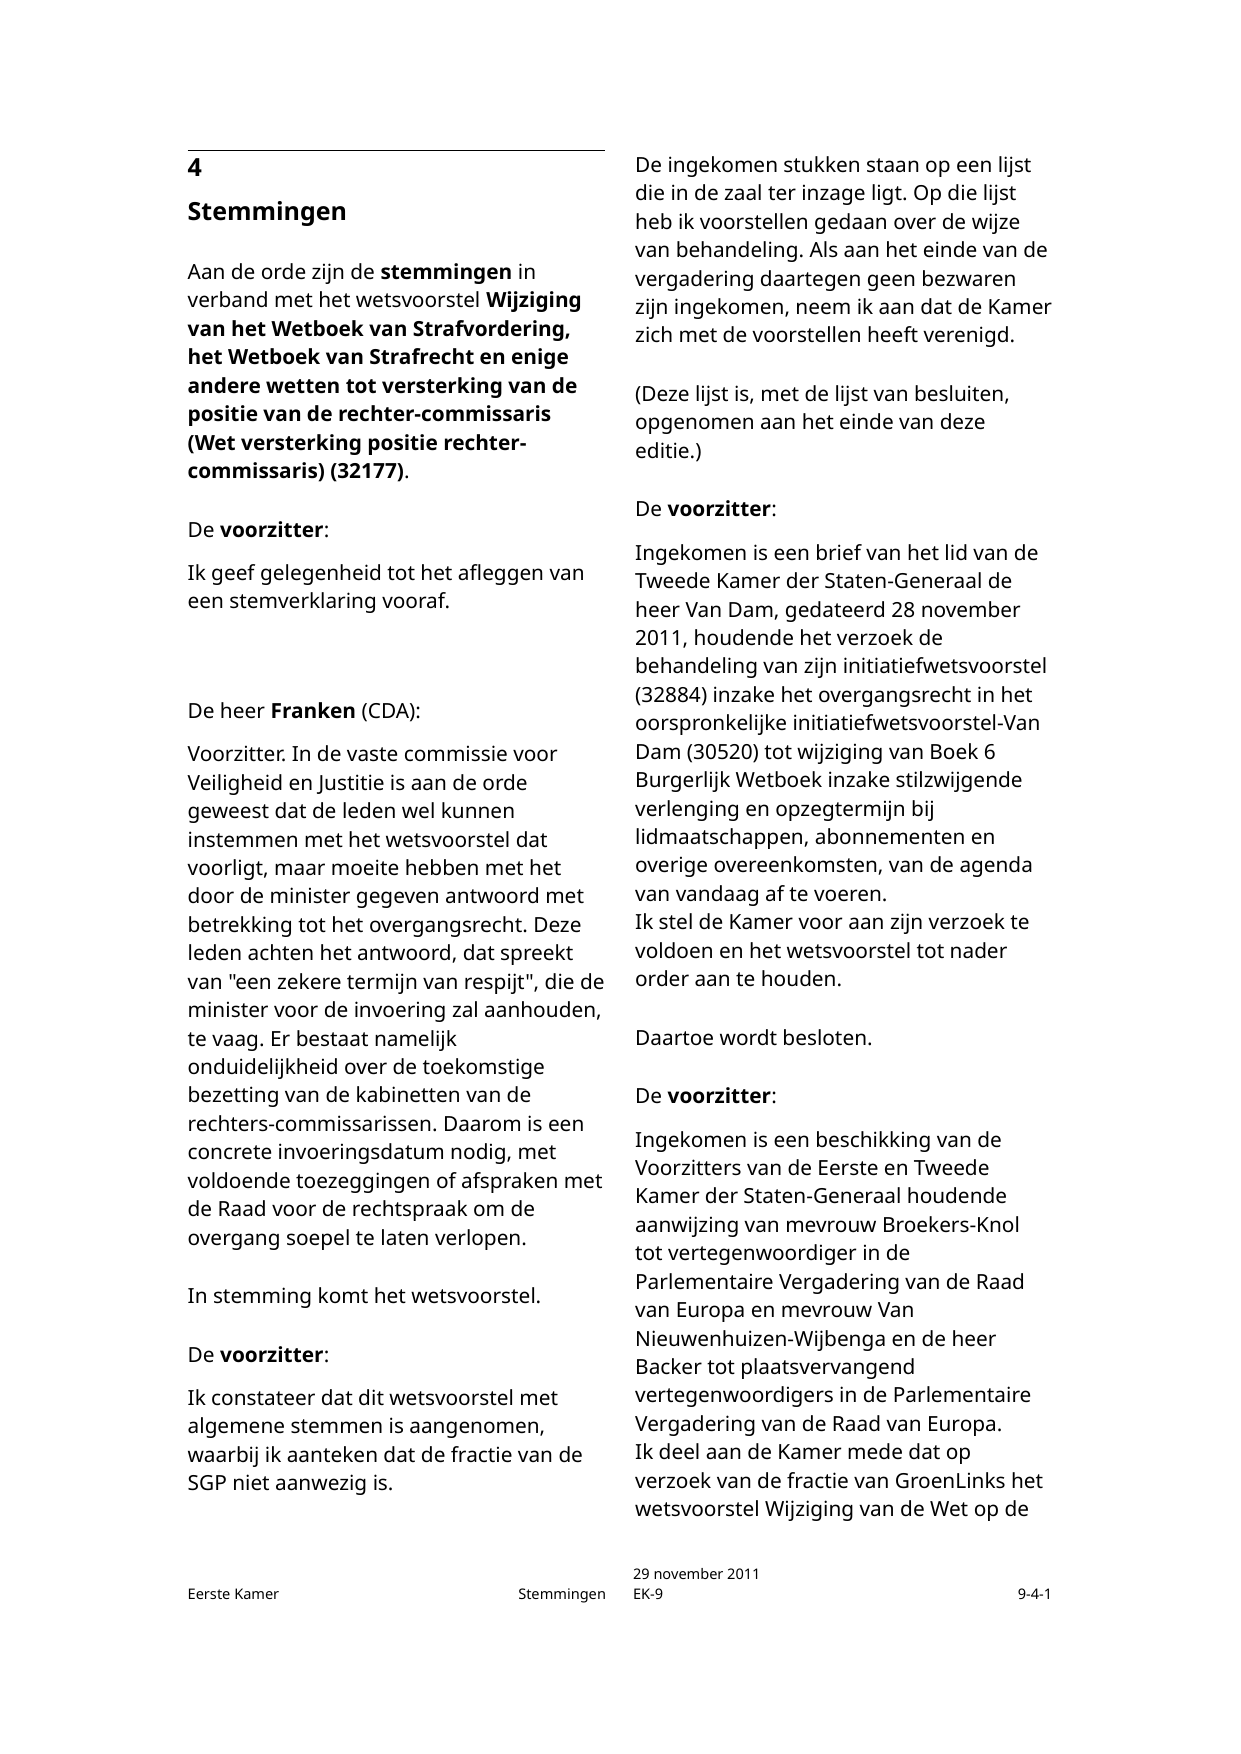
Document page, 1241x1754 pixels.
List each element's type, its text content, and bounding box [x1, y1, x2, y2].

text In stemming komt het wetsvoorstel. [187, 1281, 605, 1310]
text De ingekomen stukken staan op een lijst die in de zaal ter inzage ligt. Op die lijst heb ik voorstellen gedaan over de wijze van behandeling. Als aan het einde van de vergadering daartegen geen bezwaren zijn ingekomen, neem ik aan dat de Kamer zich met de voorstellen heeft verenigd. [635, 150, 1053, 349]
text De voorzitter: [635, 1081, 1053, 1110]
text 4 [187, 151, 605, 184]
text De voorzitter: [187, 515, 605, 543]
text Daartoe wordt besloten. [635, 1023, 1053, 1051]
text (Deze lijst is, met de lijst van besluiten, opgenomen aan het einde van deze editie.) [635, 379, 1053, 464]
text  [187, 645, 605, 673]
text Ik constateer dat dit wetsvoorstel met algemene stemmen is aangenomen, waarbij ik aanteken dat de fractie van de SGP niet aanwezig is. [187, 1383, 605, 1497]
text De voorzitter: [187, 1340, 605, 1368]
text Voorzitter. In de vaste commissie voor Veiligheid en Justitie is aan de orde geweest dat de leden wel kunnen instemmen met het wetsvoorstel dat voorligt, maar moeite hebben met het door de minister gegeven antwoord met betrekking tot het overgangsrecht. Deze leden achten het antwoord, dat spreekt van "een zekere termijn van respijt", die de minister voor de invoering zal aanhouden, te vaag. Er bestaat namelijk onduidelijkheid over de toekomstige bezetting van de kabinetten van de rechters-commissarissen. Daarom is een concrete invoeringsdatum nodig, met voldoende toezeggingen of afspraken met de Raad voor de rechtspraak om de overgang soepel te laten verlopen. [187, 739, 605, 1251]
text Ingekomen is een beschikking van de Voorzitters van de Eerste en Tweede Kamer der Staten-Generaal houdende aanwijzing van mevrouw Broekers-Knol tot vertegenwoordiger in de Parlementaire Vergadering van de Raad van Europa en mevrouw Van Nieuwenhuizen-Wijbenga en de heer Backer tot plaatsvervangend vertegenwoordigers in de Parlementaire Vergadering van de Raad van Europa. [635, 1125, 1053, 1437]
text De heer Franken (CDA): [187, 696, 605, 724]
text De voorzitter: [635, 494, 1053, 523]
text Aan de orde zijn de stemmingen in verband met het wetsvoorstel Wijziging van het Wetboek van Strafvordering, het Wetboek van Strafrecht en enige andere wetten tot versterking van de positie van de rechter-commissaris (Wet versterking positie rechter-commissaris) (32177). [187, 257, 605, 485]
text Ingekomen is een brief van het lid van de Tweede Kamer der Staten-Generaal de heer Van Dam, gedateerd 28 november 2011, houdende het verzoek de behandeling van zijn initiatiefwetsvoorstel (32884) inzake het overgangsrecht in het oorspronkelijke initiatiefwetsvoorstel-Van Dam (30520) tot wijziging van Boek 6 Burgerlijk Wetboek inzake stilzwijgende verlenging en opzegtermijn bij lidmaatschappen, abonnementen en overige overeenkomsten, van de agenda van vandaag af te voeren. [635, 538, 1053, 907]
text Ik stel de Kamer voor aan zijn verzoek te voldoen en het wetsvoorstel tot nader order aan te houden. [635, 907, 1053, 993]
text Ik geef gelegenheid tot het afleggen van een stemverklaring vooraf. [187, 558, 605, 615]
text Ik deel aan de Kamer mede dat op verzoek van de fractie van GroenLinks het wetsvoorstel Wijziging van de Wet op de [635, 1437, 1053, 1523]
text Stemmingen [187, 193, 605, 227]
